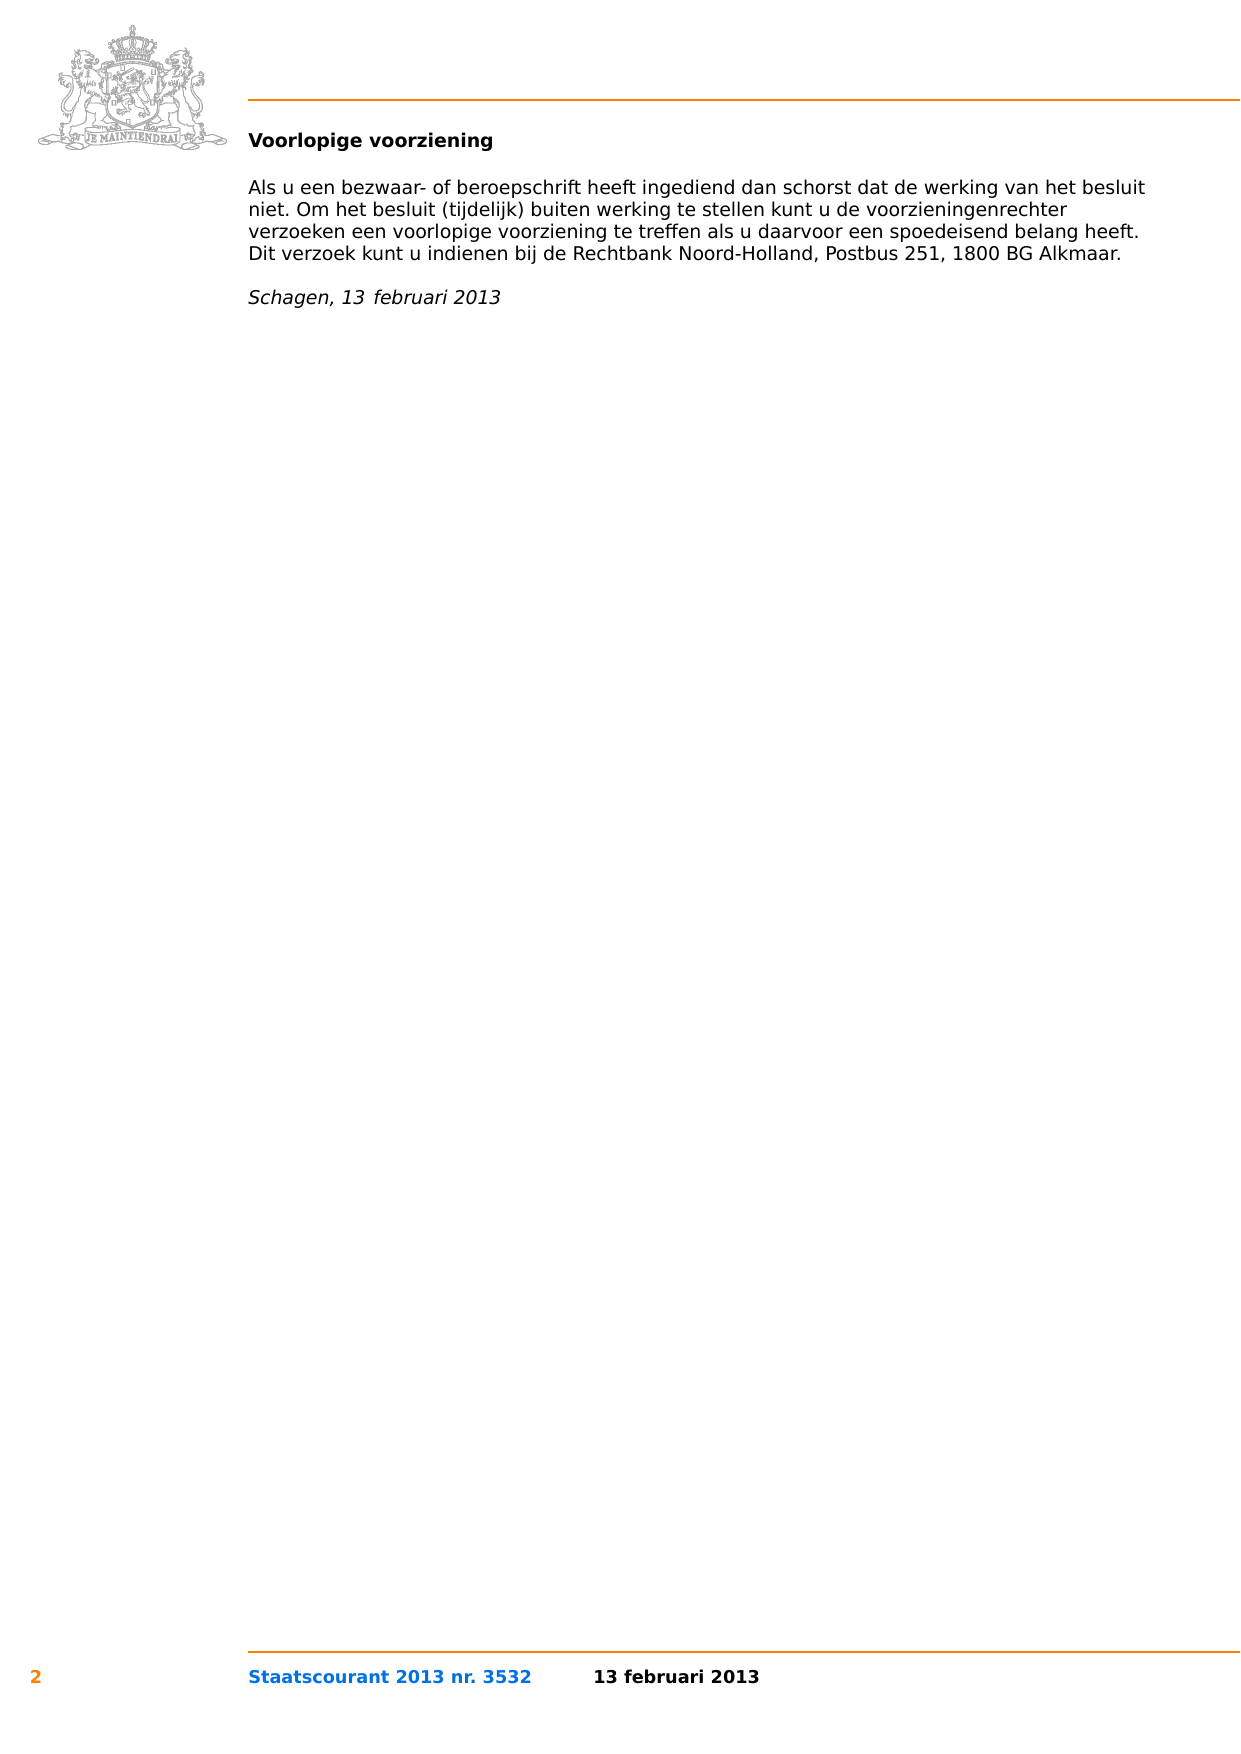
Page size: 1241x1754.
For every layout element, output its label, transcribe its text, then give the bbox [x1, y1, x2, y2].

subtitle Voorlopige voorziening [248, 130, 1163, 152]
text Als u een bezwaar- of beroepschrift heeft ingediend dan schorst dat de werking van het besluit niet. Om het besluit (tijdelijk) buiten werking te stellen kunt u de voorzieningenrechter verzoeken een voorlopige voorziening te treffen als u daarvoor een spoedeisend belang heeft. Dit verzoek kunt u indienen bij de Rechtbank Noord-Holland, Postbus 251, 1800 BG Alkmaar. [248, 177, 1163, 265]
picture [38, 25, 227, 150]
text Schagen, 13 februari 2013 [248, 287, 1163, 309]
